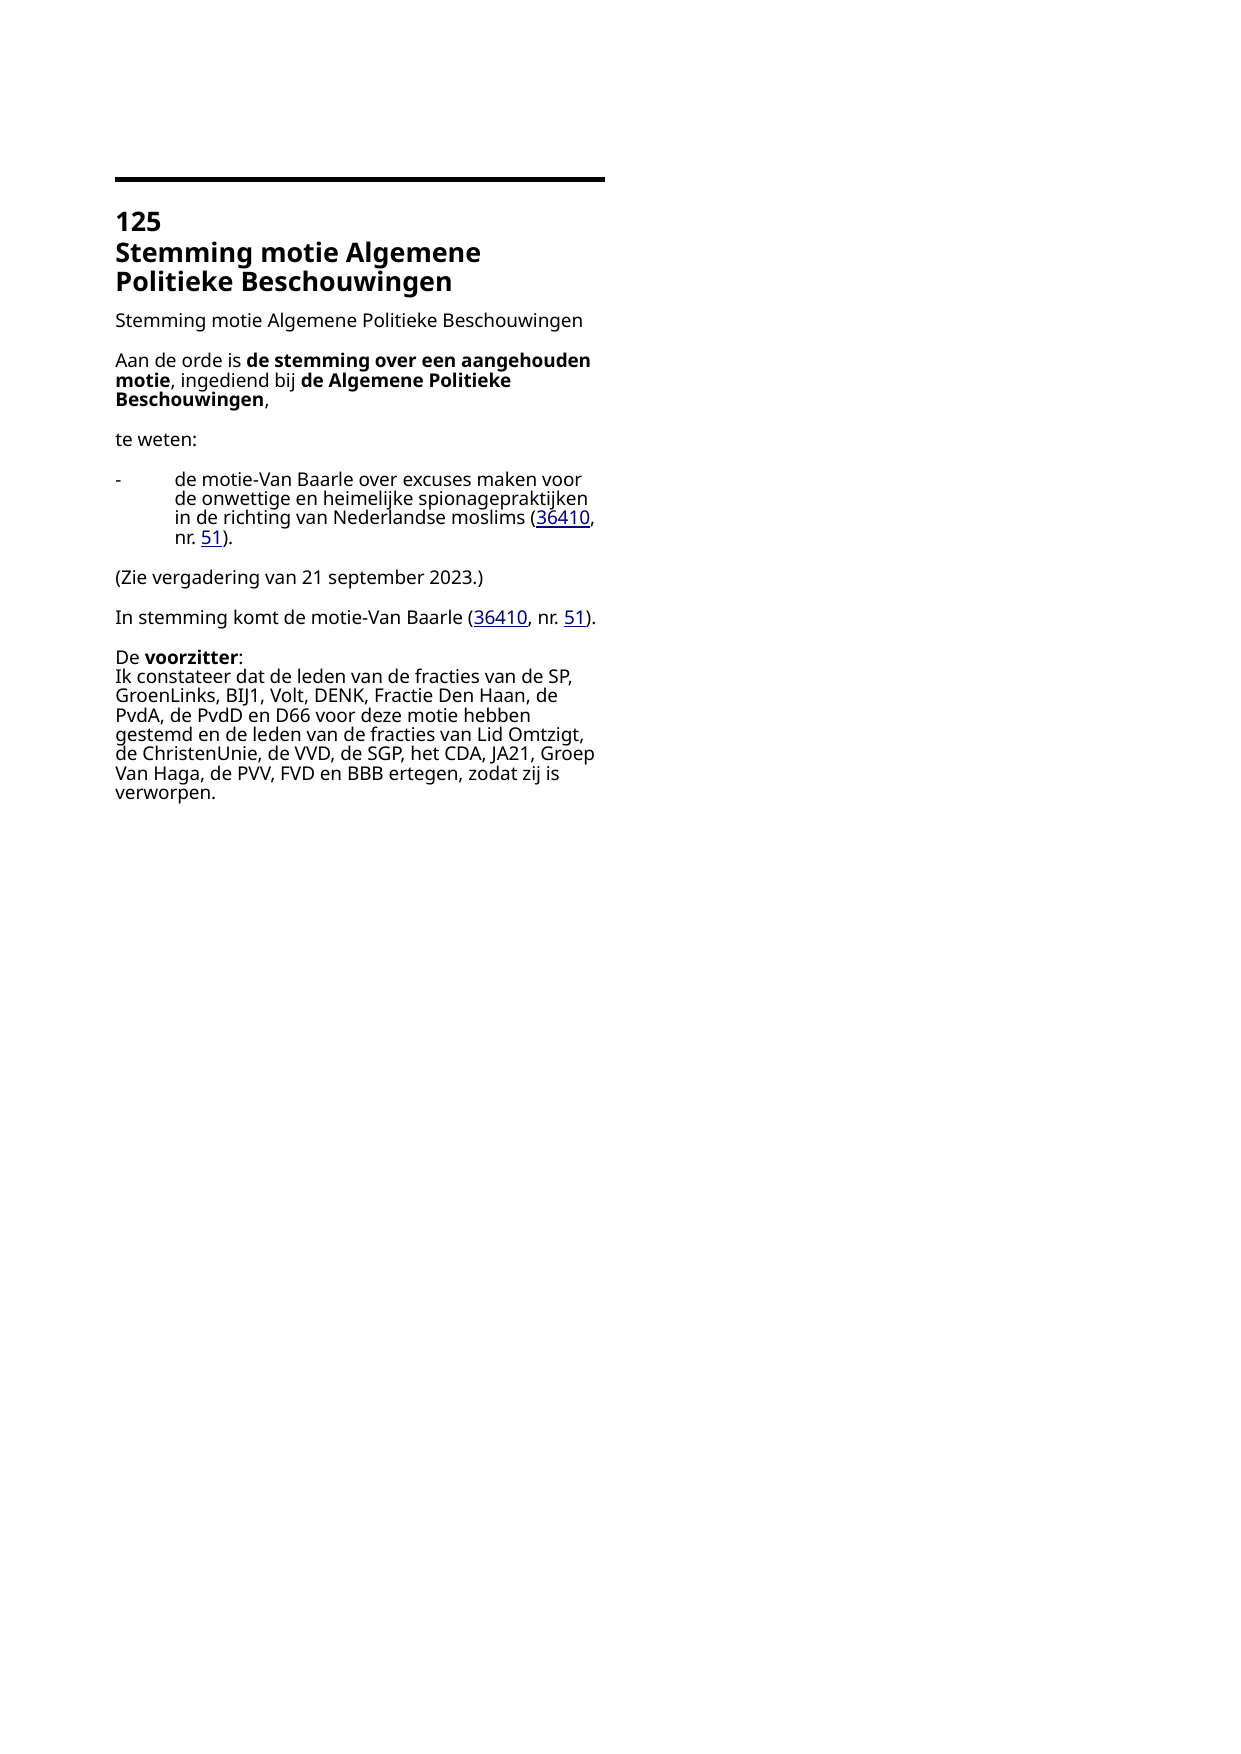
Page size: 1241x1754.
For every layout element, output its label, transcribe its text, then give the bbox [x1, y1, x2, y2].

text In stemming komt de motie-Van Baarle (36410, nr. 51). [115, 609, 605, 628]
text te weten: [115, 431, 605, 450]
text Stemming motie Algemene Politieke Beschouwingen [115, 312, 605, 332]
list de motie-Van Baarle over excuses maken voor de onwettige en heimelijke spionagepraktijken in de richting van Nederlandse moslims (36410, nr. 51). [115, 471, 605, 548]
text (Zie vergadering van 21 september 2023.) [115, 569, 605, 588]
text Stemming motie Algemene Politieke Beschouwingen [115, 239, 605, 312]
text 125 [115, 203, 605, 239]
text De voorzitter: [115, 649, 605, 668]
text Ik constateer dat de leden van de fracties van de SP, GroenLinks, BIJ1, Volt, DENK, Fractie Den Haan, de PvdA, de PvdD en D66 voor deze motie hebben gestemd en de leden van de fracties van Lid Omtzigt, de ChristenUnie, de VVD, de SGP, het CDA, JA21, Groep Van Haga, de PVV, FVD en BBB ertegen, zodat zij is verworpen. [115, 668, 605, 803]
text Aan de orde is de stemming over een aangehouden motie, ingediend bij de Algemene Politieke Beschouwingen, [115, 352, 605, 410]
